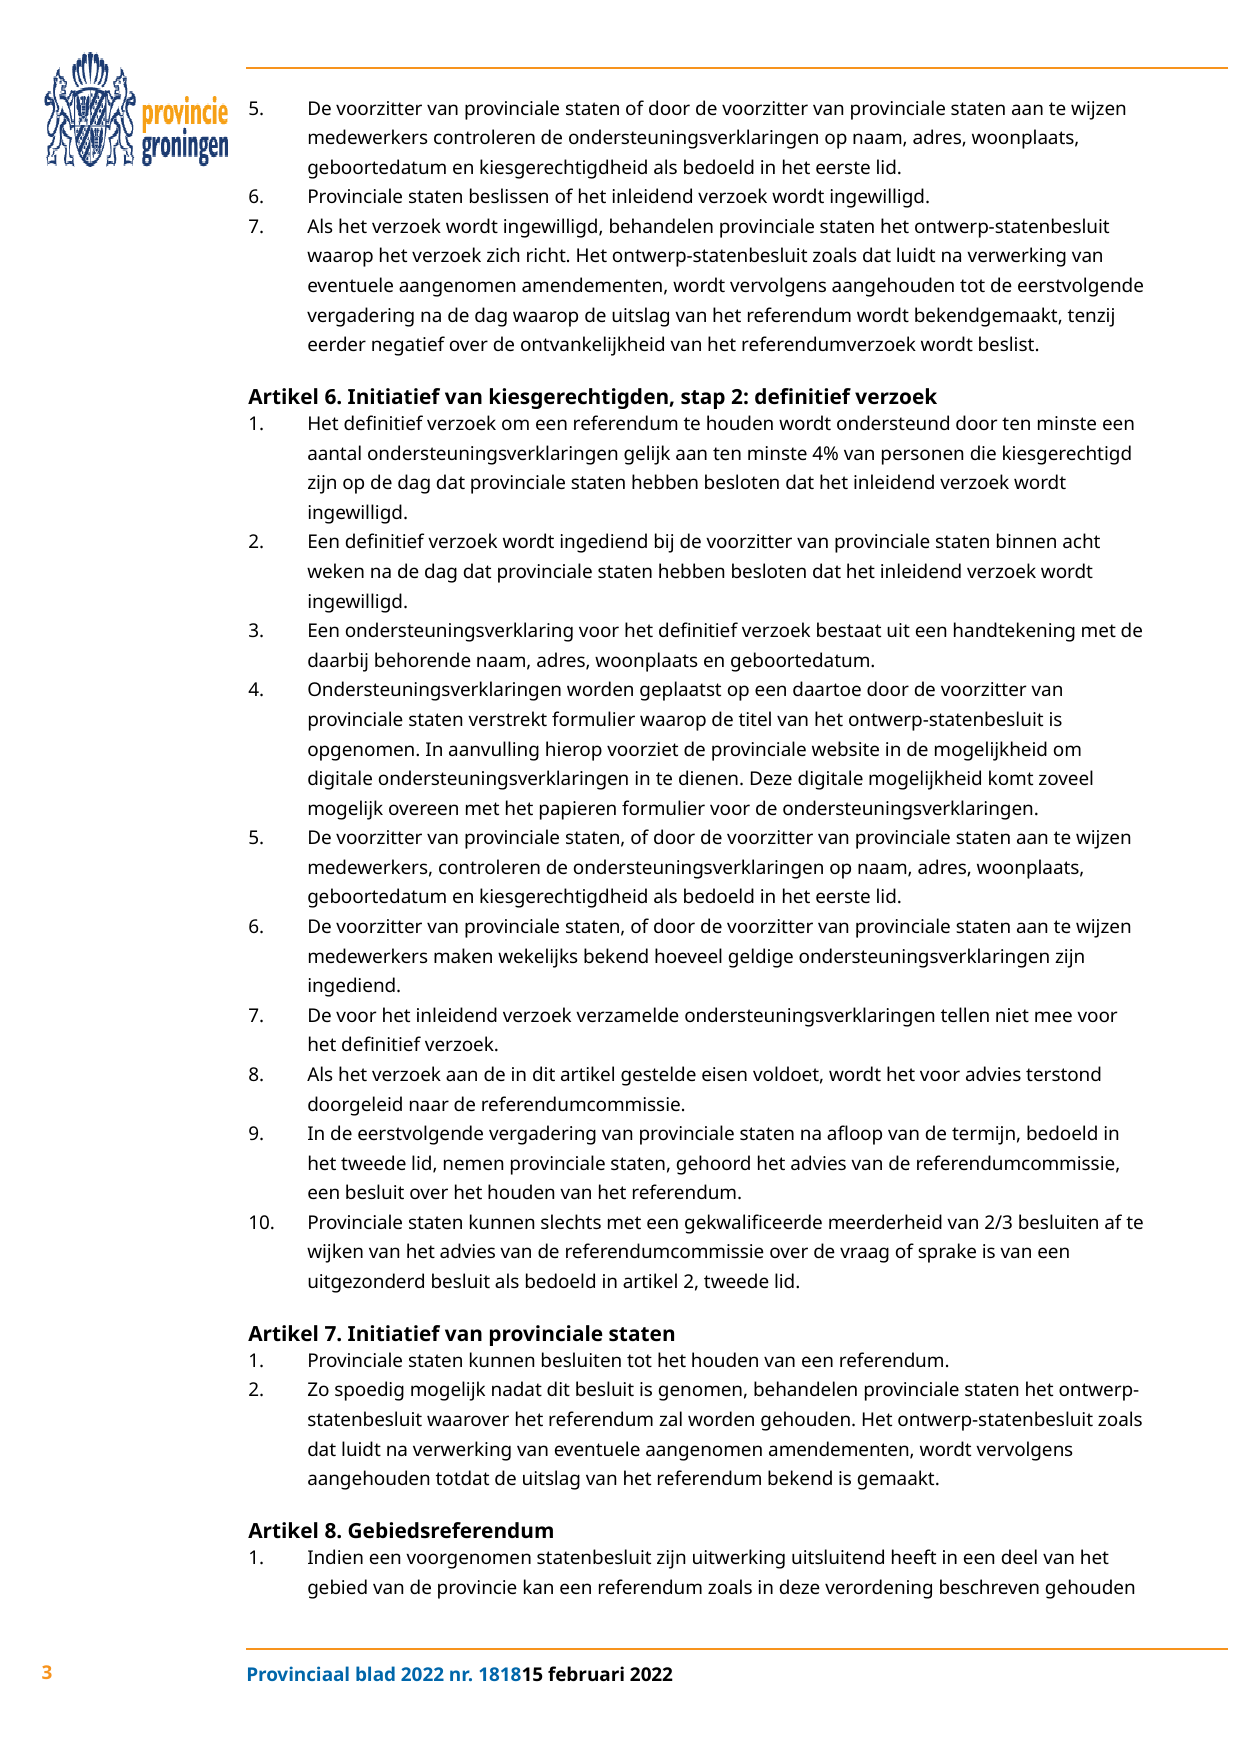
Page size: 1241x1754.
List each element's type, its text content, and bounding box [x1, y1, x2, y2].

text Artikel 8. Gebiedsreferendum [248, 1516, 1152, 1544]
text Artikel 7. Initiatief van provinciale staten [248, 1319, 1152, 1347]
list Het definitief verzoek om een referendum te houden wordt ondersteund door ten minste een aantal ondersteuningsverklaringen gelijk aan ten minste 4% van personen die kiesgerechtigd zijn op de dag dat provinciale staten hebben besloten dat het inleidend verzoek wordt ingewilligd. [248, 410, 1152, 525]
list Indien een voorgenomen statenbesluit zijn uitwerking uitsluitend heeft in een deel van het gebied van de provincie kan een referendum zoals in deze verordening beschreven gehouden [248, 1544, 1152, 1599]
list De voorzitter van provinciale staten, of door de voorzitter van provinciale staten aan te wijzen medewerkers maken wekelijks bekend hoeveel geldige ondersteuningsverklaringen zijn ingediend. [248, 913, 1152, 998]
list De voor het inleidend verzoek verzamelde ondersteuningsverklaringen tellen niet mee voor het definitief verzoek. [248, 1002, 1152, 1057]
list Ondersteuningsverklaringen worden geplaatst op een daartoe door de voorzitter van provinciale staten verstrekt formulier waarop de titel van het ontwerp-statenbesluit is opgenomen. In aanvulling hierop voorziet de provinciale website in de mogelijkheid om digitale ondersteuningsverklaringen in te dienen. Deze digitale mogelijkheid komt zoveel mogelijk overeen met het papieren formulier voor de ondersteuningsverklaringen. [248, 677, 1152, 821]
list Als het verzoek aan de in dit artikel gestelde eisen voldoet, wordt het voor advies terstond doorgeleid naar de referendumcommissie. [248, 1061, 1152, 1116]
list Zo spoedig mogelijk nadat dit besluit is genomen, behandelen provinciale staten het ontwerp-statenbesluit waarover het referendum zal worden gehouden. Het ontwerp-statenbesluit zoals dat luidt na verwerking van eventuele aangenomen amendementen, wordt vervolgens aangehouden totdat de uitslag van het referendum bekend is gemaakt. [248, 1377, 1152, 1491]
picture [41, 47, 231, 172]
list Provinciale staten kunnen besluiten tot het houden van een referendum. [248, 1347, 1152, 1373]
text Artikel 6. Initiatief van kiesgerechtigden, stap 2: definitief verzoek [248, 382, 1152, 410]
list Een definitief verzoek wordt ingediend bij de voorzitter van provinciale staten binnen acht weken na de dag dat provinciale staten hebben besloten dat het inleidend verzoek wordt ingewilligd. [248, 529, 1152, 613]
list In de eerstvolgende vergadering van provinciale staten na afloop van de termijn, bedoeld in het tweede lid, nemen provinciale staten, gehoord het advies van de referendumcommissie, een besluit over het houden van het referendum. [248, 1120, 1152, 1205]
list Provinciale staten beslissen of het inleidend verzoek wordt ingewilligd. [248, 183, 1152, 209]
list De voorzitter van provinciale staten of door de voorzitter van provinciale staten aan te wijzen medewerkers controleren de ondersteuningsverklaringen op naam, adres, woonplaats, geboortedatum en kiesgerechtigdheid als bedoeld in het eerste lid. [248, 95, 1152, 180]
list Provinciale staten kunnen slechts met een gekwalificeerde meerderheid van 2/3 besluiten af te wijken van het advies van de referendumcommissie over de vraag of sprake is van een uitgezonderd besluit als bedoeld in artikel 2, tweede lid. [248, 1209, 1152, 1294]
list Een ondersteuningsverklaring voor het definitief verzoek bestaat uit een handtekening met de daarbij behorende naam, adres, woonplaats en geboortedatum. [248, 617, 1152, 673]
list De voorzitter van provinciale staten, of door de voorzitter van provinciale staten aan te wijzen medewerkers, controleren de ondersteuningsverklaringen op naam, adres, woonplaats, geboortedatum en kiesgerechtigdheid als bedoeld in het eerste lid. [248, 824, 1152, 909]
list Als het verzoek wordt ingewilligd, behandelen provinciale staten het ontwerp-statenbesluit waarop het verzoek zich richt. Het ontwerp-statenbesluit zoals dat luidt na verwerking van eventuele aangenomen amendementen, wordt vervolgens aangehouden tot de eerstvolgende vergadering na de dag waarop de uitslag van het referendum wordt bekendgemaakt, tenzij eerder negatief over de ontvankelijkheid van het referendumverzoek wordt beslist. [248, 213, 1152, 357]
